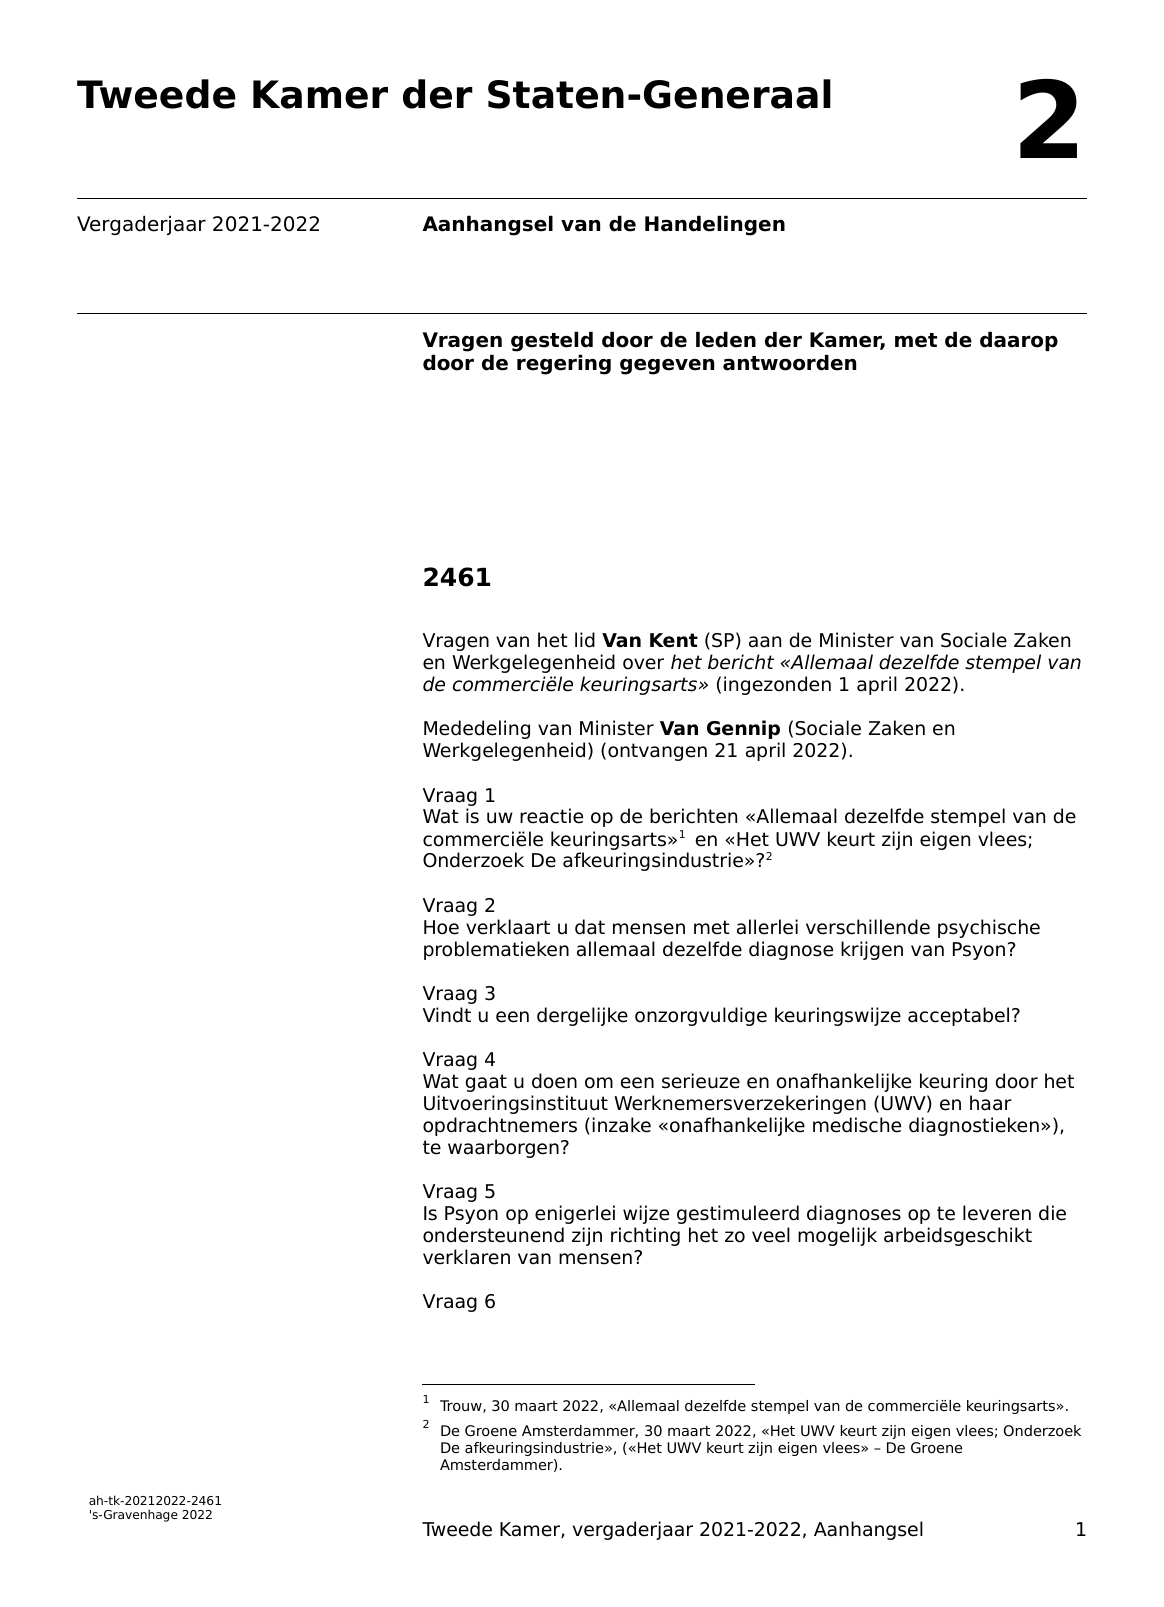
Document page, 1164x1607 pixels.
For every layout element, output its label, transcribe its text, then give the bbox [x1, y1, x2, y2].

table_header Tweede Kamer der Staten-Generaal [77, 59, 886, 198]
text 's-Gravenhage 2022 [88, 1508, 323, 1522]
text ah-tk-20212022-2461 [88, 1494, 323, 1508]
text Vraag 4 [422, 1049, 1087, 1071]
text Vraag 6 [422, 1291, 1087, 1313]
text Vragen van het lid Van Kent (SP) aan de Minister van Sociale Zaken en Werkgelegenheid over het bericht «Allemaal dezelfde stempel van de commerciële keuringsarts» (ingezonden 1 april 2022). [422, 630, 1087, 696]
text Vraag 1 [422, 784, 1087, 806]
table_cell Vergaderjaar 2021-2022 [77, 199, 422, 313]
text 2461 [422, 563, 1087, 592]
text Hoe verklaart u dat mensen met allerlei verschillende psychische problematieken allemaal dezelfde diagnose krijgen van Psyon? [422, 917, 1087, 961]
table_cell [77, 314, 422, 375]
text Wat is uw reactie op de berichten «Allemaal dezelfde stempel van de commerciële keuringsarts» en «Het UWV keurt zijn eigen vlees; Onderzoek De afkeuringsindustrie»? [422, 806, 1087, 872]
text Vraag 2 [422, 894, 1087, 917]
text Trouw, 30 maart 2022, «Allemaal dezelfde stempel van de commerciële keuringsarts». [422, 1393, 1087, 1416]
table_cell Vragen gesteld door de leden der Kamer, met de daarop door de regering gegeven antwoorden [422, 314, 1087, 375]
table_header 2 [886, 59, 1087, 198]
text Wat gaat u doen om een serieuze en onafhankelijke keuring door het Uitvoeringsinstituut Werknemersverzekeringen (UWV) en haar opdrachtnemers (inzake «onafhankelijke medische diagnostieken»), te waarborgen? [422, 1071, 1087, 1159]
table_cell Aanhangsel van de Handelingen [422, 199, 1087, 313]
text De Groene Amsterdammer, 30 maart 2022, «Het UWV keurt zijn eigen vlees; Onderzoek De afkeuringsindustrie», («Het UWV keurt zijn eigen vlees» – De Groene Amsterdammer). [422, 1418, 1087, 1474]
text Vraag 3 [422, 983, 1087, 1005]
text Vindt u een dergelijke onzorgvuldige keuringswijze acceptabel? [422, 1005, 1087, 1027]
text Is Psyon op enigerlei wijze gestimuleerd diagnoses op te leveren die ondersteunend zijn richting het zo veel mogelijk arbeidsgeschikt verklaren van mensen? [422, 1203, 1087, 1269]
text Vraag 5 [422, 1181, 1087, 1203]
text Mededeling van Minister Van Gennip (Sociale Zaken en Werkgelegenheid) (ontvangen 21 april 2022). [422, 718, 1087, 762]
